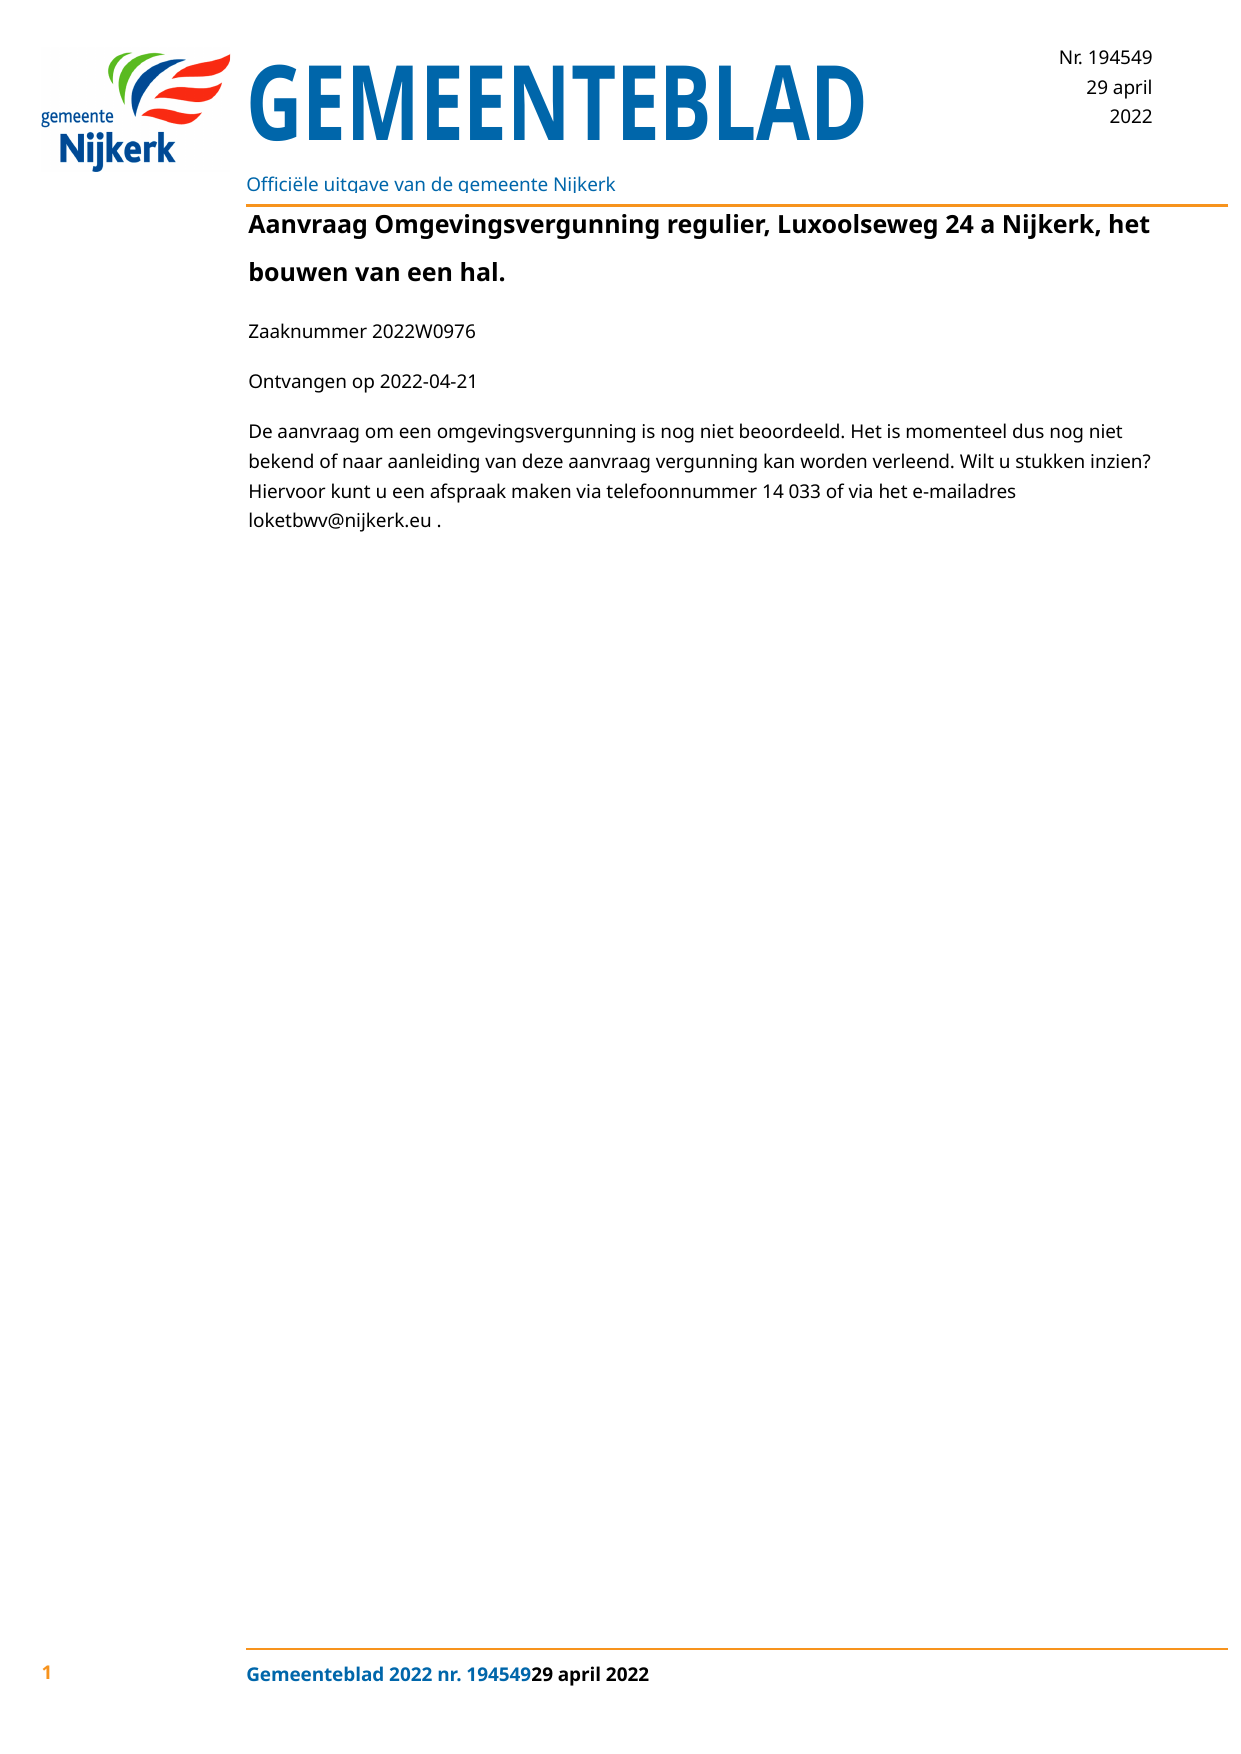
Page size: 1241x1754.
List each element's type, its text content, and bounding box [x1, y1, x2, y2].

text Zaaknummer 2022W0976 [248, 318, 1152, 344]
text Aanvraag Omgevingsvergunning regulier, Luxoolseweg 24 a Nijkerk, het bouwen van een hal. [248, 207, 1152, 288]
picture [41, 47, 231, 172]
text Ontvangen op 2022-04-21 [248, 368, 1152, 394]
text De aanvraag om een omgevingsvergunning is nog niet beoordeeld. Het is momenteel dus nog niet bekend of naar aanleiding van deze aanvraag vergunning kan worden verleend. Wilt u stukken inzien? Hiervoor kunt u een afspraak maken via telefoonnummer 14 033 of via het e-mailadres loketbwv@nijkerk.eu . [248, 419, 1152, 533]
